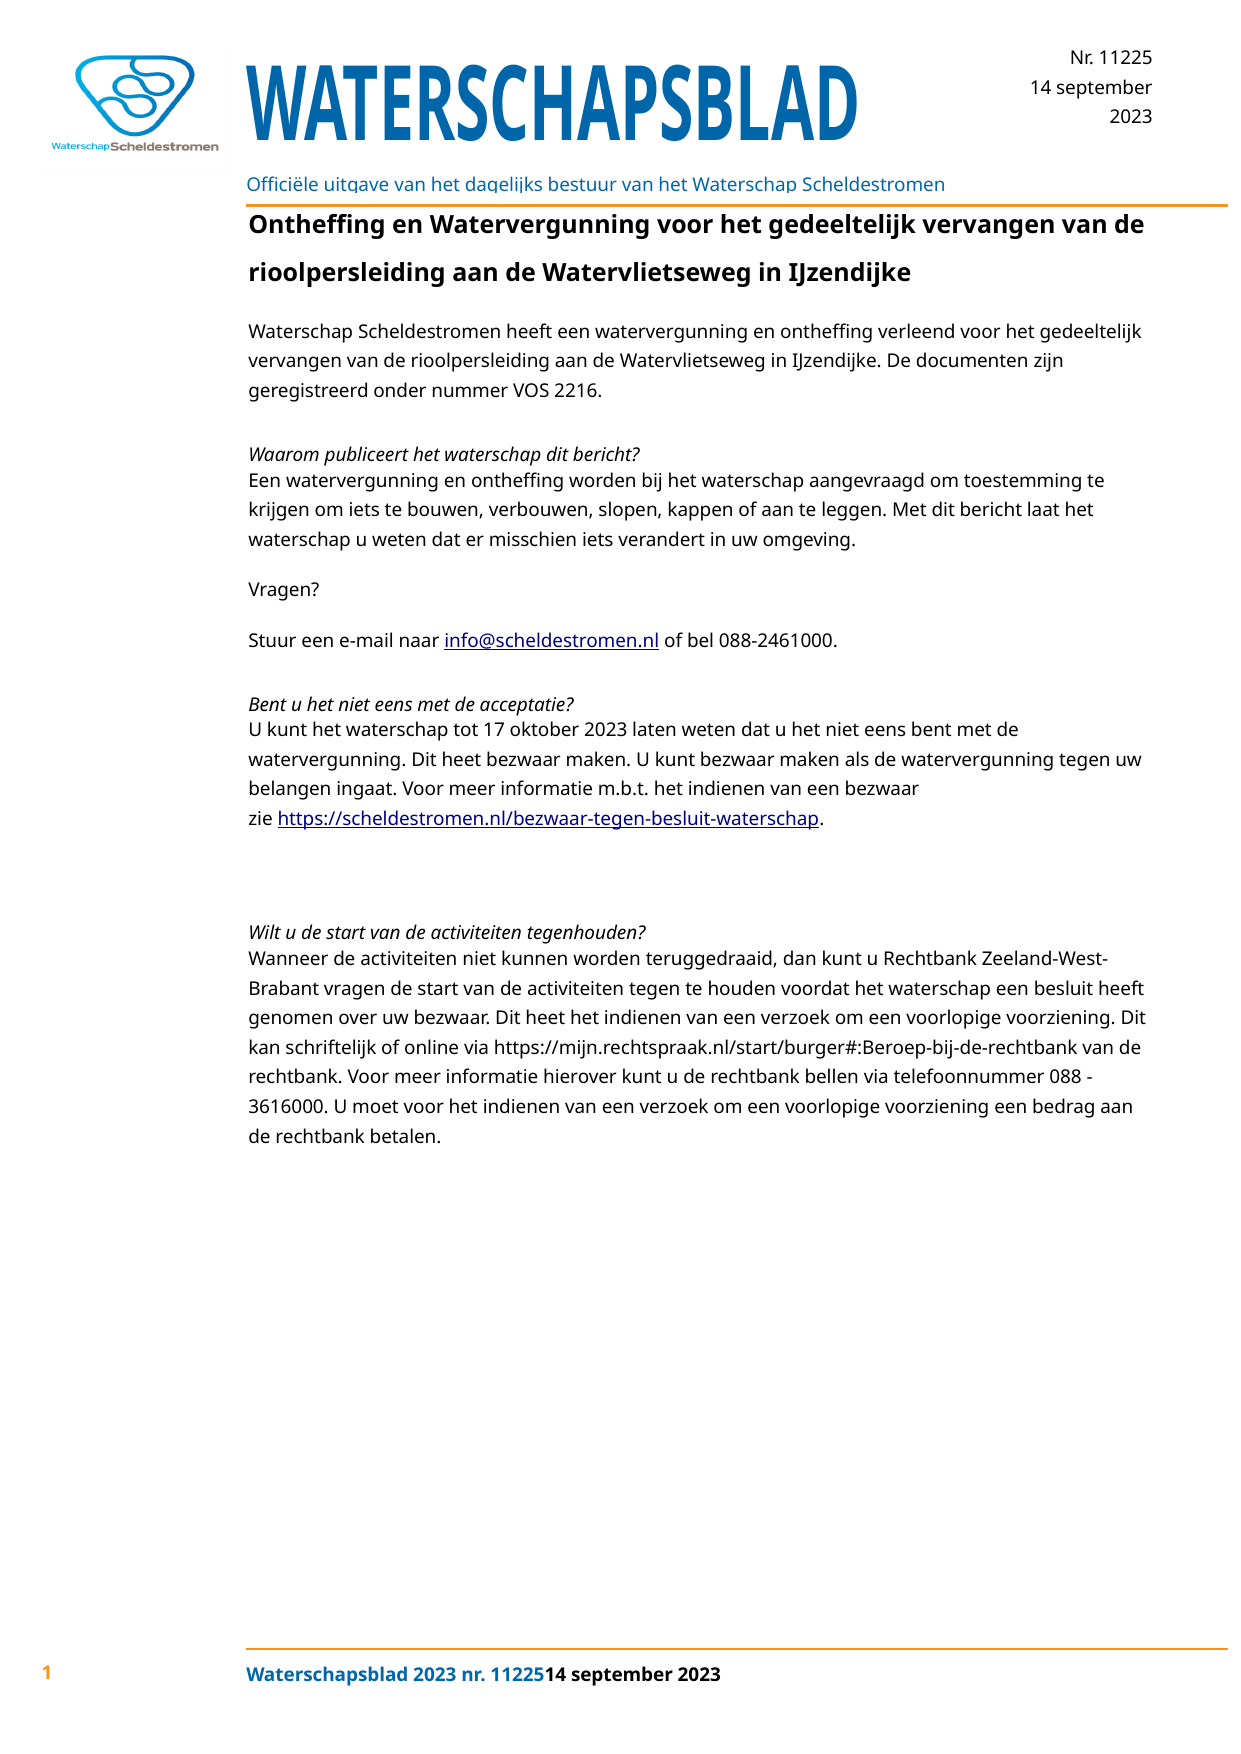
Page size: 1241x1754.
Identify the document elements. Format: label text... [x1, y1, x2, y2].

picture [41, 47, 231, 172]
text U kunt het waterschap tot 17 oktober 2023 laten weten dat u het niet eens bent met de watervergunning. Dit heet bezwaar maken. U kunt bezwaar maken als de watervergunning tegen uw belangen ingaat. Voor meer informatie m.b.t. het indienen van een bezwaar zie https://scheldestromen.nl/bezwaar-tegen-besluit-waterschap. [248, 716, 1152, 831]
text Bent u het niet eens met de acceptatie? [248, 691, 1152, 716]
text Ontheffing en Watervergunning voor het gedeeltelijk vervangen van de rioolpersleiding aan de Watervlietseweg in IJzendijke [248, 207, 1152, 288]
text Wanneer de activiteiten niet kunnen worden teruggedraaid, dan kunt u Rechtbank Zeeland-West-Brabant vragen de start van de activiteiten tegen te houden voordat het waterschap een besluit heeft genomen over uw bezwaar. Dit heet het indienen van een verzoek om een voorlopige voorziening. Dit kan schriftelijk of online via https://mijn.rechtspraak.nl/start/burger#:Beroep-bij-de-rechtbank van de rechtbank. Voor meer informatie hierover kunt u de rechtbank bellen via telefoonnummer 088 - 3616000. U moet voor het indienen van een verzoek om een voorlopige voorziening een bedrag aan de rechtbank betalen. [248, 945, 1152, 1148]
text Stuur een e-mail naar info@scheldestromen.nl of bel 088-2461000. [248, 627, 1152, 652]
text Vragen? [248, 576, 1152, 602]
text Waarom publiceert het waterschap dit bericht? [248, 441, 1152, 467]
text Wilt u de start van de activiteiten tegenhouden? [248, 919, 1152, 945]
text Waterschap Scheldestromen heeft een watervergunning en ontheffing verleend voor het gedeeltelijk vervangen van de rioolpersleiding aan de Watervlietseweg in IJzendijke. De documenten zijn geregistreerd onder nummer VOS 2216. [248, 318, 1152, 403]
text Een watervergunning en ontheffing worden bij het waterschap aangevraagd om toestemming te krijgen om iets te bouwen, verbouwen, slopen, kappen of aan te leggen. Met dit bericht laat het waterschap u weten dat er misschien iets verandert in uw omgeving. [248, 467, 1152, 552]
